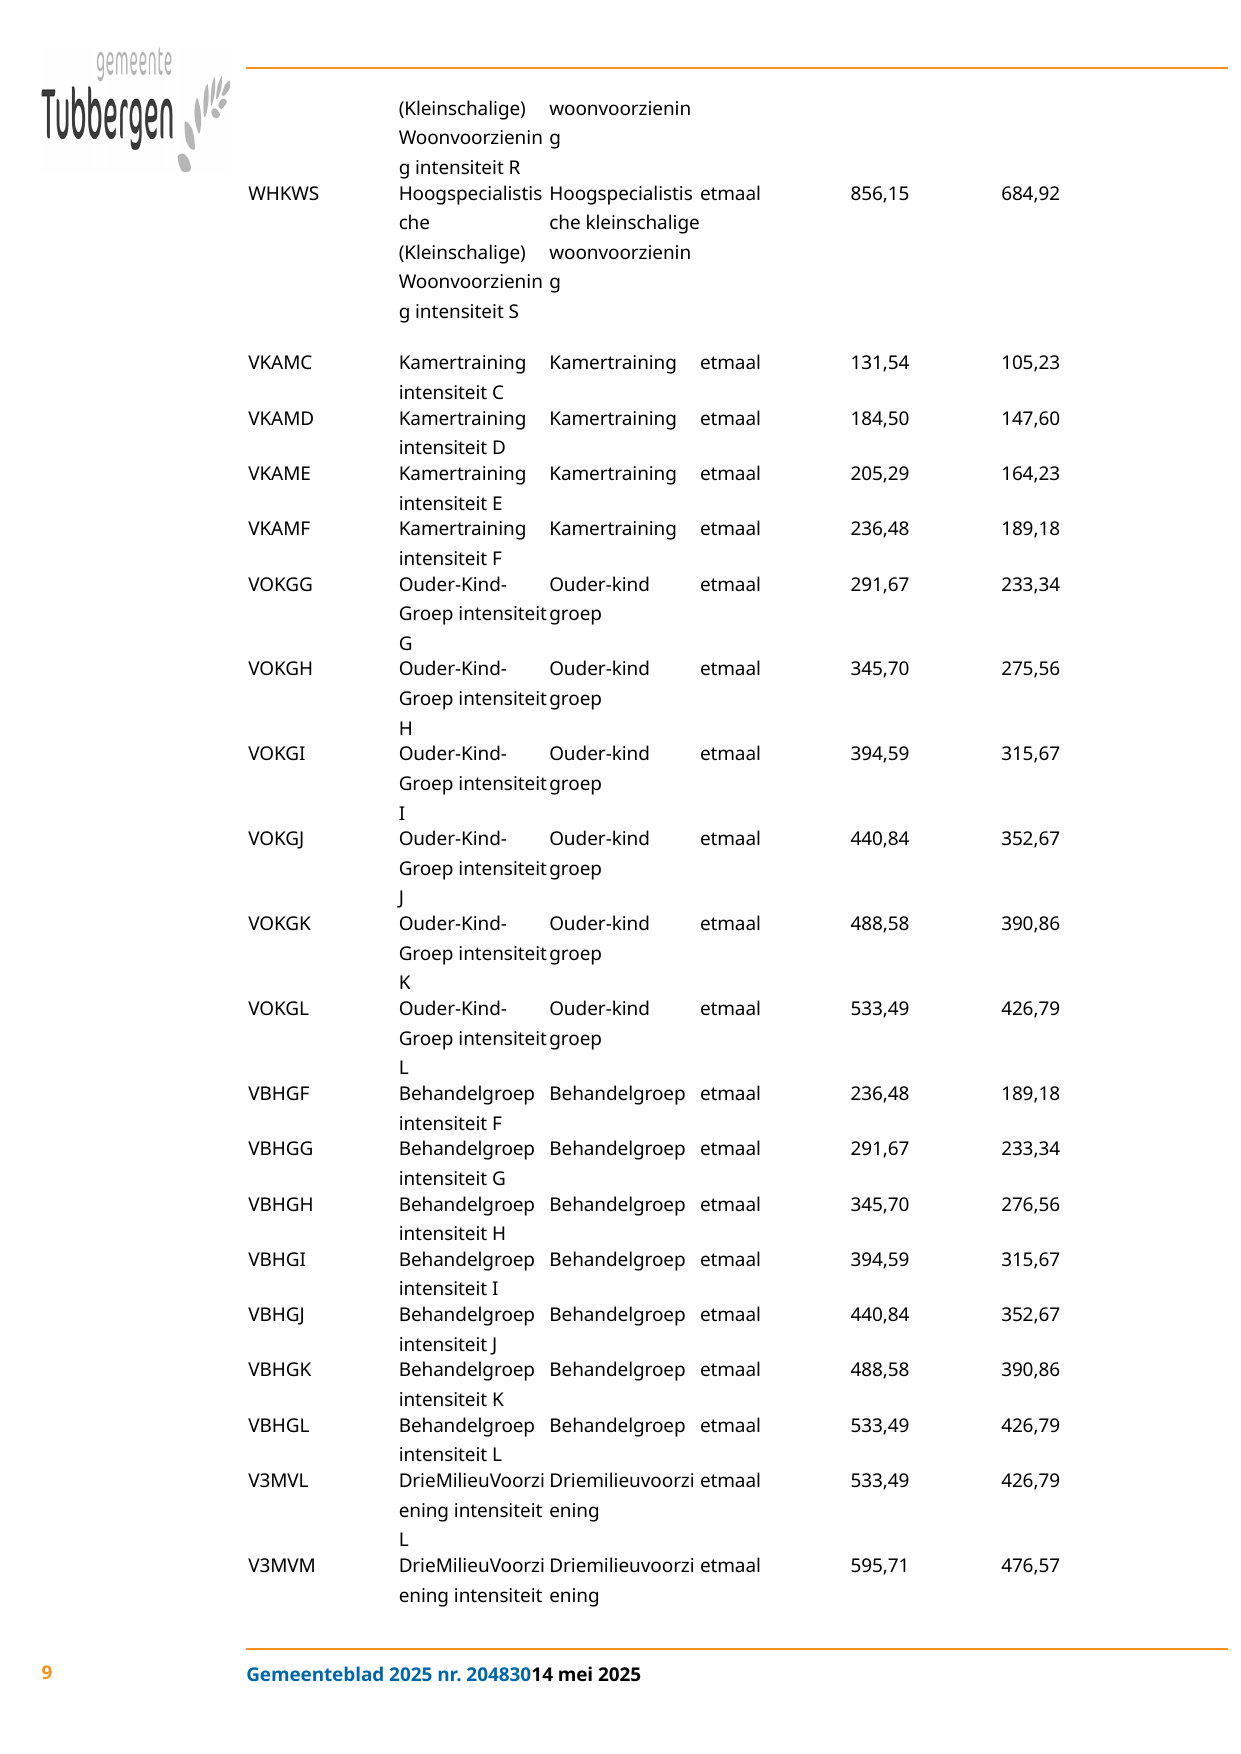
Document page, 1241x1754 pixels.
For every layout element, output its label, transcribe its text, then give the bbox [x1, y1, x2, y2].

table_cell DrieMilieuVoorziening intensiteit [399, 1552, 549, 1607]
table_cell Kamertraining intensiteit F [399, 515, 549, 571]
table_cell 488,58 [850, 1357, 1001, 1412]
table_cell VBHGK [248, 1357, 398, 1412]
table_cell etmaal [700, 656, 850, 741]
table_cell Ouder-Kind-Groep intensiteit L [399, 995, 549, 1080]
table_cell 233,34 [1001, 1135, 1152, 1191]
table_cell 352,67 [1001, 825, 1152, 910]
table_cell Behandelgroep intensiteit K [399, 1357, 549, 1412]
table_cell Behandelgroep [549, 1191, 700, 1246]
table_cell 426,79 [1001, 995, 1152, 1080]
table_cell Behandelgroep intensiteit L [399, 1412, 549, 1467]
table_cell Ouder-Kind-Groep intensiteit K [399, 910, 549, 995]
table_cell 533,49 [850, 995, 1001, 1080]
table_cell (Kleinschalige) Woonvoorziening intensiteit R [399, 95, 549, 180]
table_cell VKAMF [248, 515, 398, 571]
table_cell Ouder-kind groep [549, 656, 700, 741]
table_cell [1001, 95, 1152, 180]
table_cell Kamertraining [549, 515, 700, 571]
table_cell 184,50 [850, 405, 1001, 460]
table_cell 440,84 [850, 1301, 1001, 1357]
table_cell Behandelgroep intensiteit F [399, 1080, 549, 1135]
table_cell 236,48 [850, 515, 1001, 571]
table_cell 595,71 [850, 1552, 1001, 1607]
table_cell 315,67 [1001, 741, 1152, 825]
table_cell Behandelgroep intensiteit H [399, 1191, 549, 1246]
table_cell 189,18 [1001, 1080, 1152, 1135]
table_cell 488,58 [850, 910, 1001, 995]
table_cell DrieMilieuVoorziening intensiteit L [399, 1467, 549, 1552]
table_cell 345,70 [850, 656, 1001, 741]
table_cell WHKWS [248, 180, 398, 324]
table_cell etmaal [700, 460, 850, 515]
table_cell V3MVL [248, 1467, 398, 1552]
table_cell Hoogspecialistische (Kleinschalige) Woonvoorziening intensiteit S [399, 180, 549, 324]
table_cell 440,84 [850, 825, 1001, 910]
table_cell 315,67 [1001, 1246, 1152, 1301]
table_cell VBHGF [248, 1080, 398, 1135]
table_cell Driemilieuvoorziening [549, 1467, 700, 1552]
table_cell etmaal [700, 1135, 850, 1191]
table_cell 426,79 [1001, 1467, 1152, 1552]
table_cell Ouder-Kind-Groep intensiteit I [399, 741, 549, 825]
table_cell etmaal [700, 741, 850, 825]
table_cell etmaal [700, 515, 850, 571]
table_cell Behandelgroep intensiteit J [399, 1301, 549, 1357]
table_cell etmaal [700, 1246, 850, 1301]
table_cell etmaal [700, 1301, 850, 1357]
table_cell 164,23 [1001, 460, 1152, 515]
table_cell etmaal [700, 825, 850, 910]
table_cell 533,49 [850, 1412, 1001, 1467]
table_cell [700, 324, 850, 349]
table_cell etmaal [700, 1191, 850, 1246]
table_cell woonvoorziening [549, 95, 700, 180]
table_cell Behandelgroep [549, 1246, 700, 1301]
table_cell etmaal [700, 1467, 850, 1552]
table_cell [850, 95, 1001, 180]
table_cell Behandelgroep intensiteit I [399, 1246, 549, 1301]
table_cell VOKGH [248, 656, 398, 741]
table_cell 291,67 [850, 1135, 1001, 1191]
table_cell Ouder-Kind-Groep intensiteit G [399, 571, 549, 656]
table_cell Ouder-Kind-Groep intensiteit H [399, 656, 549, 741]
table_cell Behandelgroep intensiteit G [399, 1135, 549, 1191]
table_cell Kamertraining [549, 405, 700, 460]
table_cell 233,34 [1001, 571, 1152, 656]
table_cell [700, 95, 850, 180]
table_cell [549, 324, 700, 349]
table_cell 390,86 [1001, 910, 1152, 995]
table_cell Ouder-kind groep [549, 910, 700, 995]
table_cell Kamertraining [549, 350, 700, 405]
table_cell VKAMC [248, 350, 398, 405]
table_cell VBHGH [248, 1191, 398, 1246]
table_cell VKAMD [248, 405, 398, 460]
table_cell 684,92 [1001, 180, 1152, 324]
table_cell Driemilieuvoorziening [549, 1552, 700, 1607]
table_cell 276,56 [1001, 1191, 1152, 1246]
table_cell etmaal [700, 1080, 850, 1135]
table_cell etmaal [700, 571, 850, 656]
table_cell VBHGI [248, 1246, 398, 1301]
table_cell 394,59 [850, 1246, 1001, 1301]
table_cell VBHGG [248, 1135, 398, 1191]
table_cell etmaal [700, 350, 850, 405]
table_cell Kamertraining intensiteit E [399, 460, 549, 515]
table_cell etmaal [700, 995, 850, 1080]
table_cell VOKGJ [248, 825, 398, 910]
table_cell Kamertraining [549, 460, 700, 515]
picture [41, 47, 231, 172]
table_cell Kamertraining intensiteit D [399, 405, 549, 460]
table_cell Behandelgroep [549, 1080, 700, 1135]
table_cell VKAME [248, 460, 398, 515]
table_cell Behandelgroep [549, 1135, 700, 1191]
table_cell Ouder-kind groep [549, 995, 700, 1080]
table_cell Ouder-kind groep [549, 571, 700, 656]
table_cell VOKGI [248, 741, 398, 825]
table_cell [248, 95, 398, 180]
table_cell Hoogspecialistische kleinschalige woonvoorziening [549, 180, 700, 324]
table_cell 275,56 [1001, 656, 1152, 741]
table_cell 476,57 [1001, 1552, 1152, 1607]
table_cell Ouder-Kind-Groep intensiteit J [399, 825, 549, 910]
table_cell VBHGJ [248, 1301, 398, 1357]
table_cell 147,60 [1001, 405, 1152, 460]
table_cell etmaal [700, 180, 850, 324]
table_cell 394,59 [850, 741, 1001, 825]
table_cell 105,23 [1001, 350, 1152, 405]
table_cell 236,48 [850, 1080, 1001, 1135]
table_cell [399, 324, 549, 349]
table_cell 533,49 [850, 1467, 1001, 1552]
table_cell VOKGL [248, 995, 398, 1080]
table_cell 352,67 [1001, 1301, 1152, 1357]
table_cell V3MVM [248, 1552, 398, 1607]
table_cell 390,86 [1001, 1357, 1152, 1412]
table_cell Behandelgroep [549, 1357, 700, 1412]
table_cell etmaal [700, 1552, 850, 1607]
table_cell 856,15 [850, 180, 1001, 324]
table_cell 189,18 [1001, 515, 1152, 571]
table_cell etmaal [700, 1357, 850, 1412]
table_cell Kamertraining intensiteit C [399, 350, 549, 405]
table_cell etmaal [700, 910, 850, 995]
table_cell Behandelgroep [549, 1412, 700, 1467]
table_cell VOKGK [248, 910, 398, 995]
table_cell 205,29 [850, 460, 1001, 515]
table_cell etmaal [700, 405, 850, 460]
table_cell Ouder-kind groep [549, 741, 700, 825]
table_cell 291,67 [850, 571, 1001, 656]
table_cell 426,79 [1001, 1412, 1152, 1467]
table_cell Ouder-kind groep [549, 825, 700, 910]
table_cell VBHGL [248, 1412, 398, 1467]
table_cell VOKGG [248, 571, 398, 656]
table_cell 131,54 [850, 350, 1001, 405]
table_cell 345,70 [850, 1191, 1001, 1246]
table_cell [1001, 324, 1152, 349]
table_cell Behandelgroep [549, 1301, 700, 1357]
table_cell [248, 324, 398, 349]
table_cell etmaal [700, 1412, 850, 1467]
table_cell [850, 324, 1001, 349]
